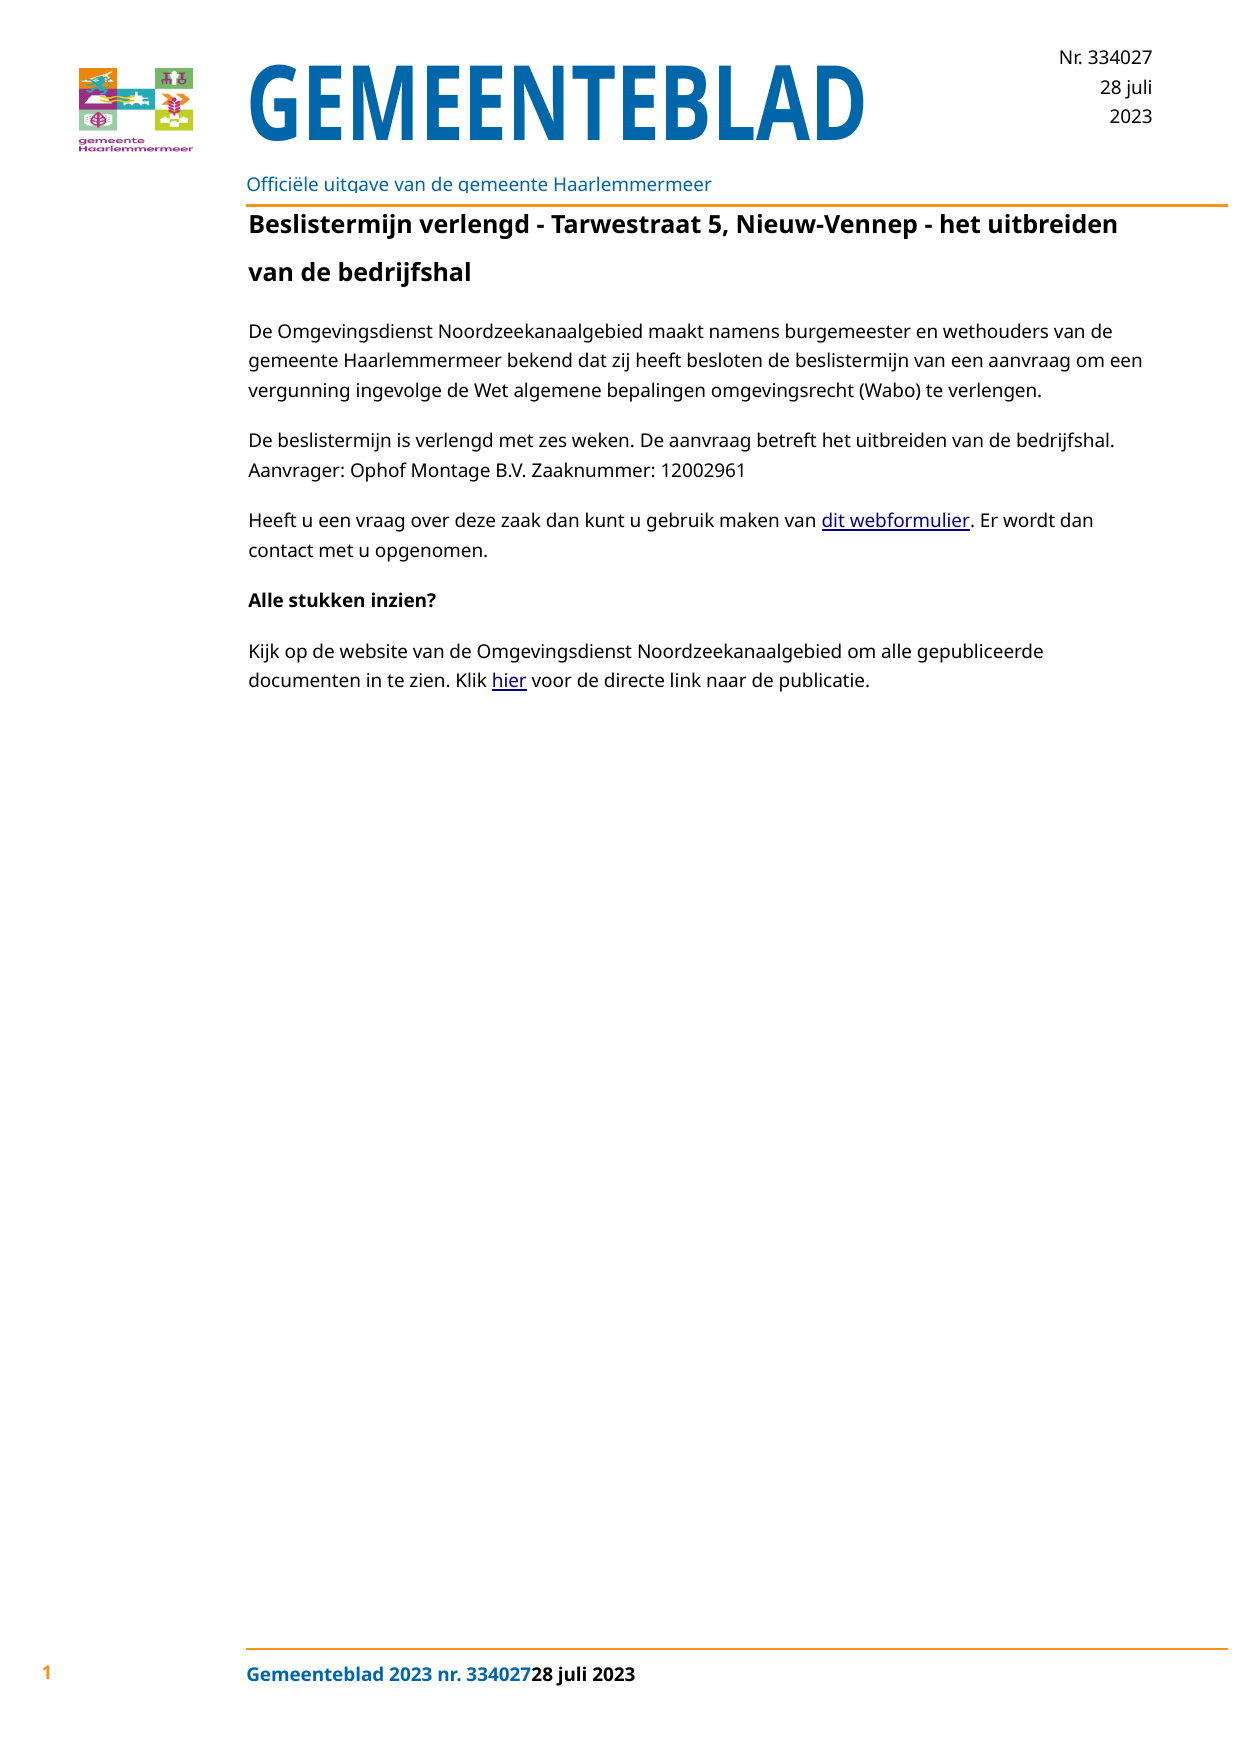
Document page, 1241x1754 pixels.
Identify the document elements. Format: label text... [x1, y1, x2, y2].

text De Omgevingsdienst Noordzeekanaalgebied maakt namens burgemeester en wethouders van de gemeente Haarlemmermeer bekend dat zij heeft besloten de beslistermijn van een aanvraag om een vergunning ingevolge de Wet algemene bepalingen omgevingsrecht (Wabo) te verlengen. [248, 318, 1152, 403]
text De beslistermijn is verlengd met zes weken. De aanvraag betreft het uitbreiden van de bedrijfshal. Aanvrager: Ophof Montage B.V. Zaaknummer: 12002961 [248, 427, 1152, 483]
text Kijk op de website van de Omgevingsdienst Noordzeekanaalgebied om alle gepubliceerde documenten in te zien. Klik hier voor de directe link naar de publicatie. [248, 638, 1152, 693]
text Beslistermijn verlengd - Tarwestraat 5, Nieuw-Vennep - het uitbreiden van de bedrijfshal [248, 207, 1152, 288]
text Alle stukken inzien? [248, 587, 1152, 613]
text Heeft u een vraag over deze zaak dan kunt u gebruik maken van dit webformulier. Er wordt dan contact met u opgenomen. [248, 507, 1152, 563]
picture [41, 47, 231, 172]
